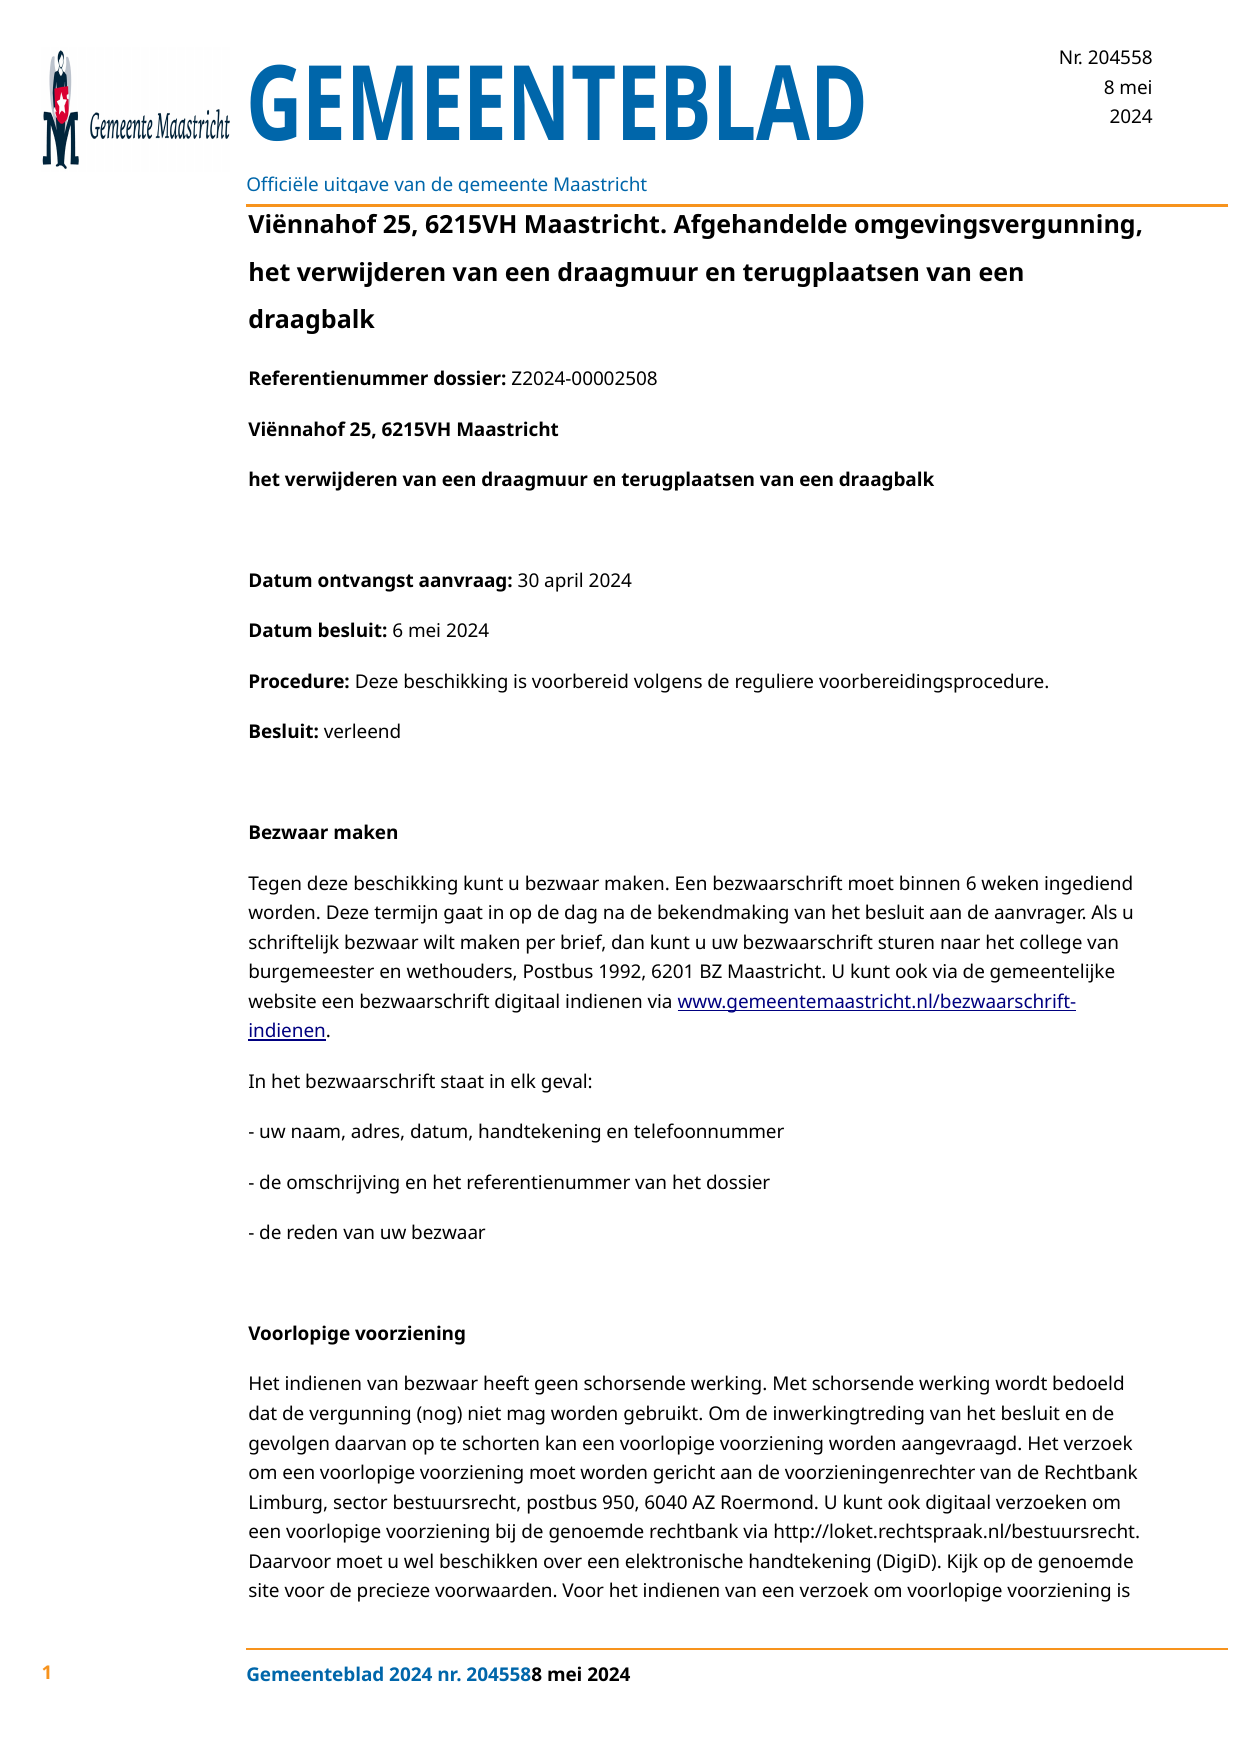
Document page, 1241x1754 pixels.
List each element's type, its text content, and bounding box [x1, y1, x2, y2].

text Besluit: verleend [248, 718, 1152, 744]
text Datum ontvangst aanvraag: 30 april 2024 [248, 567, 1152, 593]
text Viënnahof 25, 6215VH Maastricht [248, 416, 1152, 442]
text Bezwaar maken [248, 819, 1152, 845]
picture [41, 47, 231, 172]
text Tegen deze beschikking kunt u bezwaar maken. Een bezwaarschrift moet binnen 6 weken ingediend worden. Deze termijn gaat in op de dag na de bekendmaking van het besluit aan de aanvrager. Als u schriftelijk bezwaar wilt maken per brief, dan kunt u uw bezwaarschrift sturen naar het college van burgemeester en wethouders, Postbus 1992, 6201 BZ Maastricht. U kunt ook via de gemeentelijke website een bezwaarschrift digitaal indienen via www.gemeentemaastricht.nl/bezwaarschrift-indienen. [248, 870, 1152, 1043]
text Het indienen van bezwaar heeft geen schorsende werking. Met schorsende werking wordt bedoeld dat de vergunning (nog) niet mag worden gebruikt. Om de inwerkingtreding van het besluit en de gevolgen daarvan op te schorten kan een voorlopige voorziening worden aangevraagd. Het verzoek om een voorlopige voorziening moet worden gericht aan de voorzieningenrechter van de Rechtbank Limburg, sector bestuursrecht, postbus 950, 6040 AZ Roermond. U kunt ook digitaal verzoeken om een voorlopige voorziening bij de genoemde rechtbank via http://loket.rechtspraak.nl/bestuursrecht. Daarvoor moet u wel beschikken over een elektronische handtekening (DigiD). Kijk op de genoemde site voor de precieze voorwaarden. Voor het indienen van een verzoek om voorlopige voorziening is [248, 1371, 1152, 1603]
text het verwijderen van een draagmuur en terugplaatsen van een draagbalk [248, 466, 1152, 492]
text Referentienummer dossier: Z2024-00002508 [248, 366, 1152, 391]
text Datum besluit: 6 mei 2024 [248, 618, 1152, 643]
text - de omschrijving en het referentienummer van het dossier [248, 1169, 1152, 1194]
text Viënnahof 25, 6215VH Maastricht. Afgehandelde omgevingsvergunning, het verwijderen van een draagmuur en terugplaatsen van een draagbalk [248, 207, 1152, 336]
text In het bezwaarschrift staat in elk geval: [248, 1068, 1152, 1094]
text Voorlopige voorziening [248, 1320, 1152, 1346]
text - de reden van uw bezwaar [248, 1219, 1152, 1245]
text Procedure: Deze beschikking is voorbereid volgens de reguliere voorbereidingsprocedure. [248, 668, 1152, 694]
text - uw naam, adres, datum, handtekening en telefoonnummer [248, 1118, 1152, 1144]
